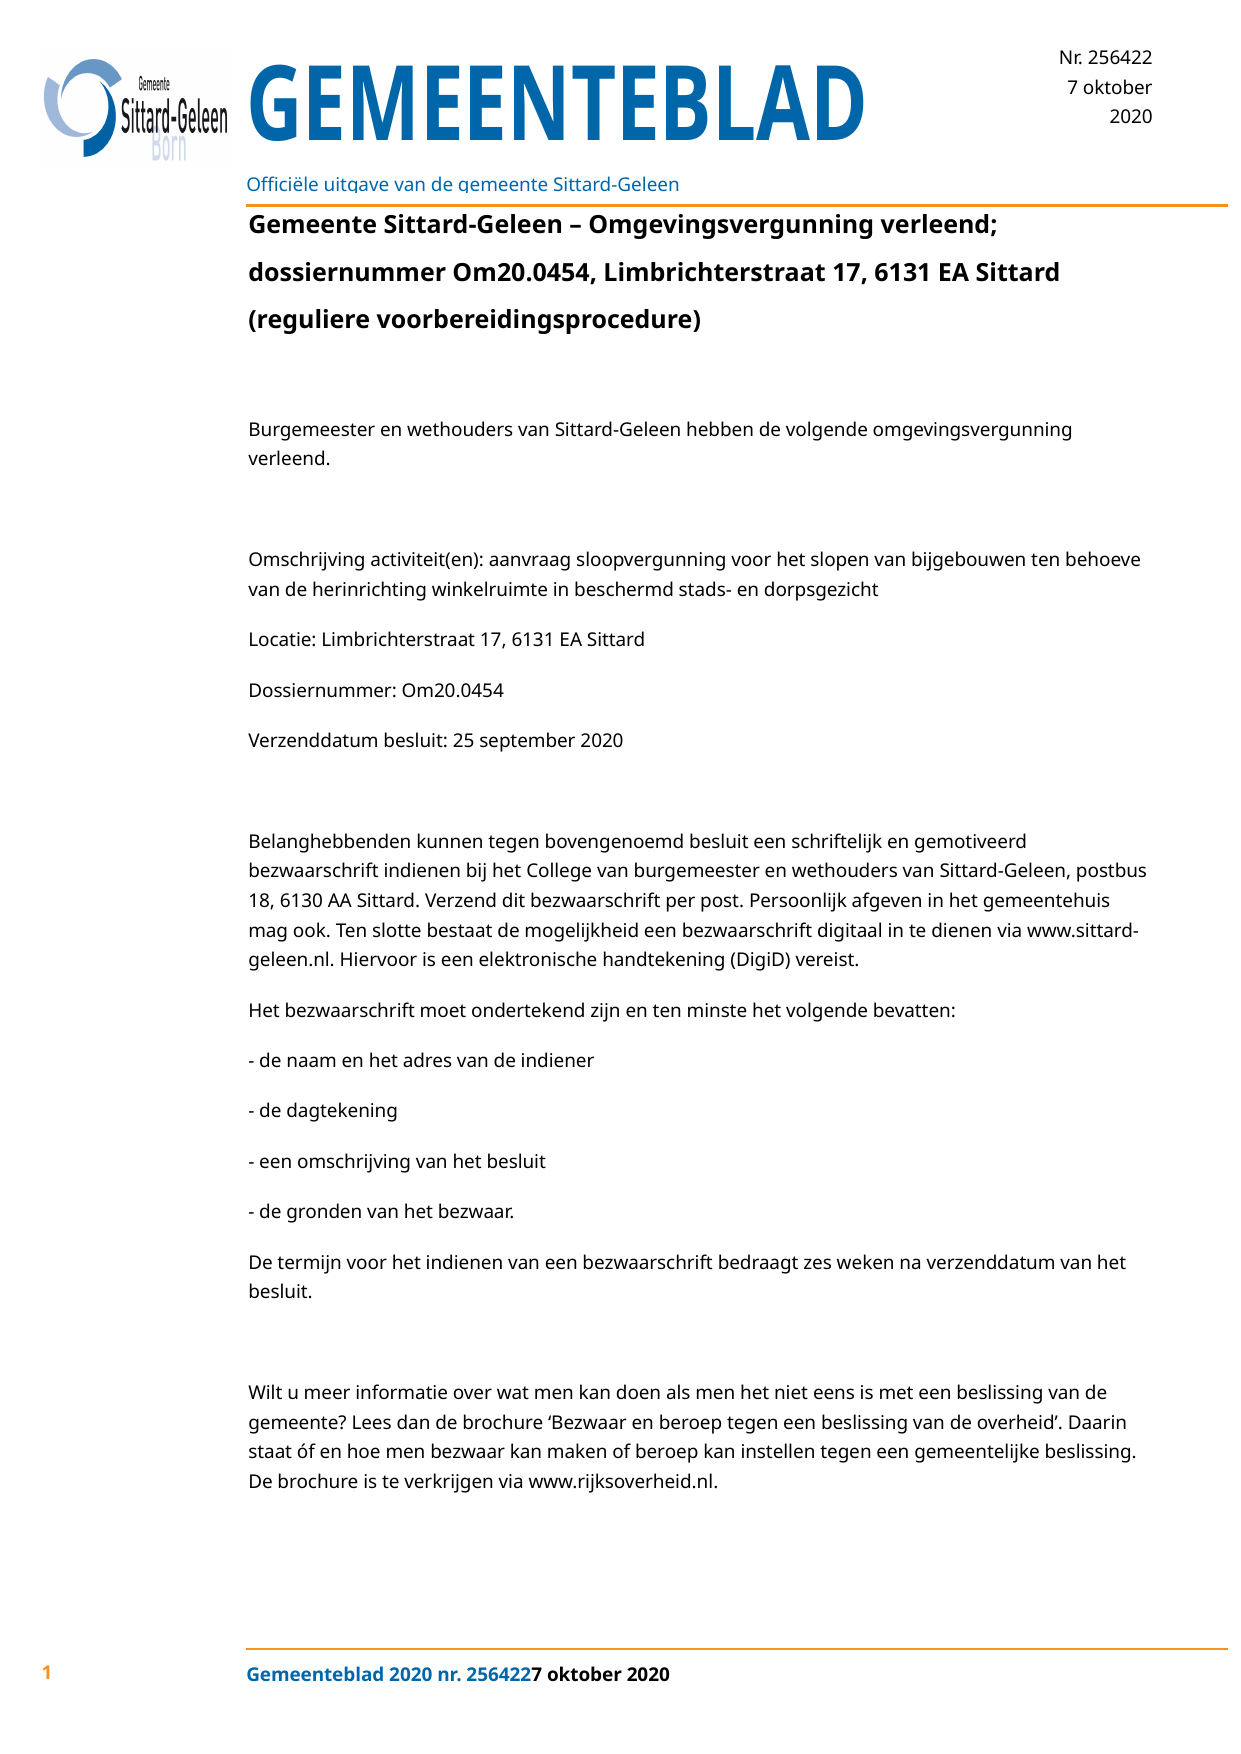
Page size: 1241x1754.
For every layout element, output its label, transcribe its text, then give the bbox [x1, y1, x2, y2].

text Omschrijving activiteit(en): aanvraag sloopvergunning voor het slopen van bijgebouwen ten behoeve van de herinrichting winkelruimte in beschermd stads- en dorpsgezicht [248, 546, 1152, 602]
picture [41, 47, 231, 172]
text - de dagtekening [248, 1098, 1152, 1123]
text Gemeente Sittard-Geleen – Omgevingsvergunning verleend; dossiernummer Om20.0454, Limbrichterstraat 17, 6131 EA Sittard (reguliere voorbereidingsprocedure) [248, 207, 1152, 336]
text Dossiernummer: Om20.0454 [248, 677, 1152, 702]
text Burgemeester en wethouders van Sittard-Geleen hebben de volgende omgevingsvergunning verleend. [248, 416, 1152, 471]
text Belanghebbenden kunnen tegen bovengenoemd besluit een schriftelijk en gemotiveerd bezwaarschrift indienen bij het College van burgemeester en wethouders van Sittard-Geleen, postbus 18, 6130 AA Sittard. Verzend dit bezwaarschrift per post. Persoonlijk afgeven in het gemeentehuis mag ook. Ten slotte bestaat de mogelijkheid een bezwaarschrift digitaal in te dienen via www.sittard-geleen.nl. Hiervoor is een elektronische handtekening (DigiD) vereist. [248, 828, 1152, 972]
text - een omschrijving van het besluit [248, 1148, 1152, 1174]
text De termijn voor het indienen van een bezwaarschrift bedraagt zes weken na verzenddatum van het besluit. [248, 1249, 1152, 1304]
text Verzenddatum besluit: 25 september 2020 [248, 727, 1152, 753]
text - de naam en het adres van de indiener [248, 1047, 1152, 1073]
text Locatie: Limbrichterstraat 17, 6131 EA Sittard [248, 626, 1152, 652]
text Het bezwaarschrift moet ondertekend zijn en ten minste het volgende bevatten: [248, 997, 1152, 1022]
text Wilt u meer informatie over wat men kan doen als men het niet eens is met een beslissing van de gemeente? Lees dan de brochure ‘Bezwaar en beroep tegen een beslissing van de overheid’. Daarin staat óf en hoe men bezwaar kan maken of beroep kan instellen tegen een gemeentelijke beslissing. De brochure is te verkrijgen via www.rijksoverheid.nl. [248, 1379, 1152, 1494]
text - de gronden van het bezwaar. [248, 1198, 1152, 1224]
